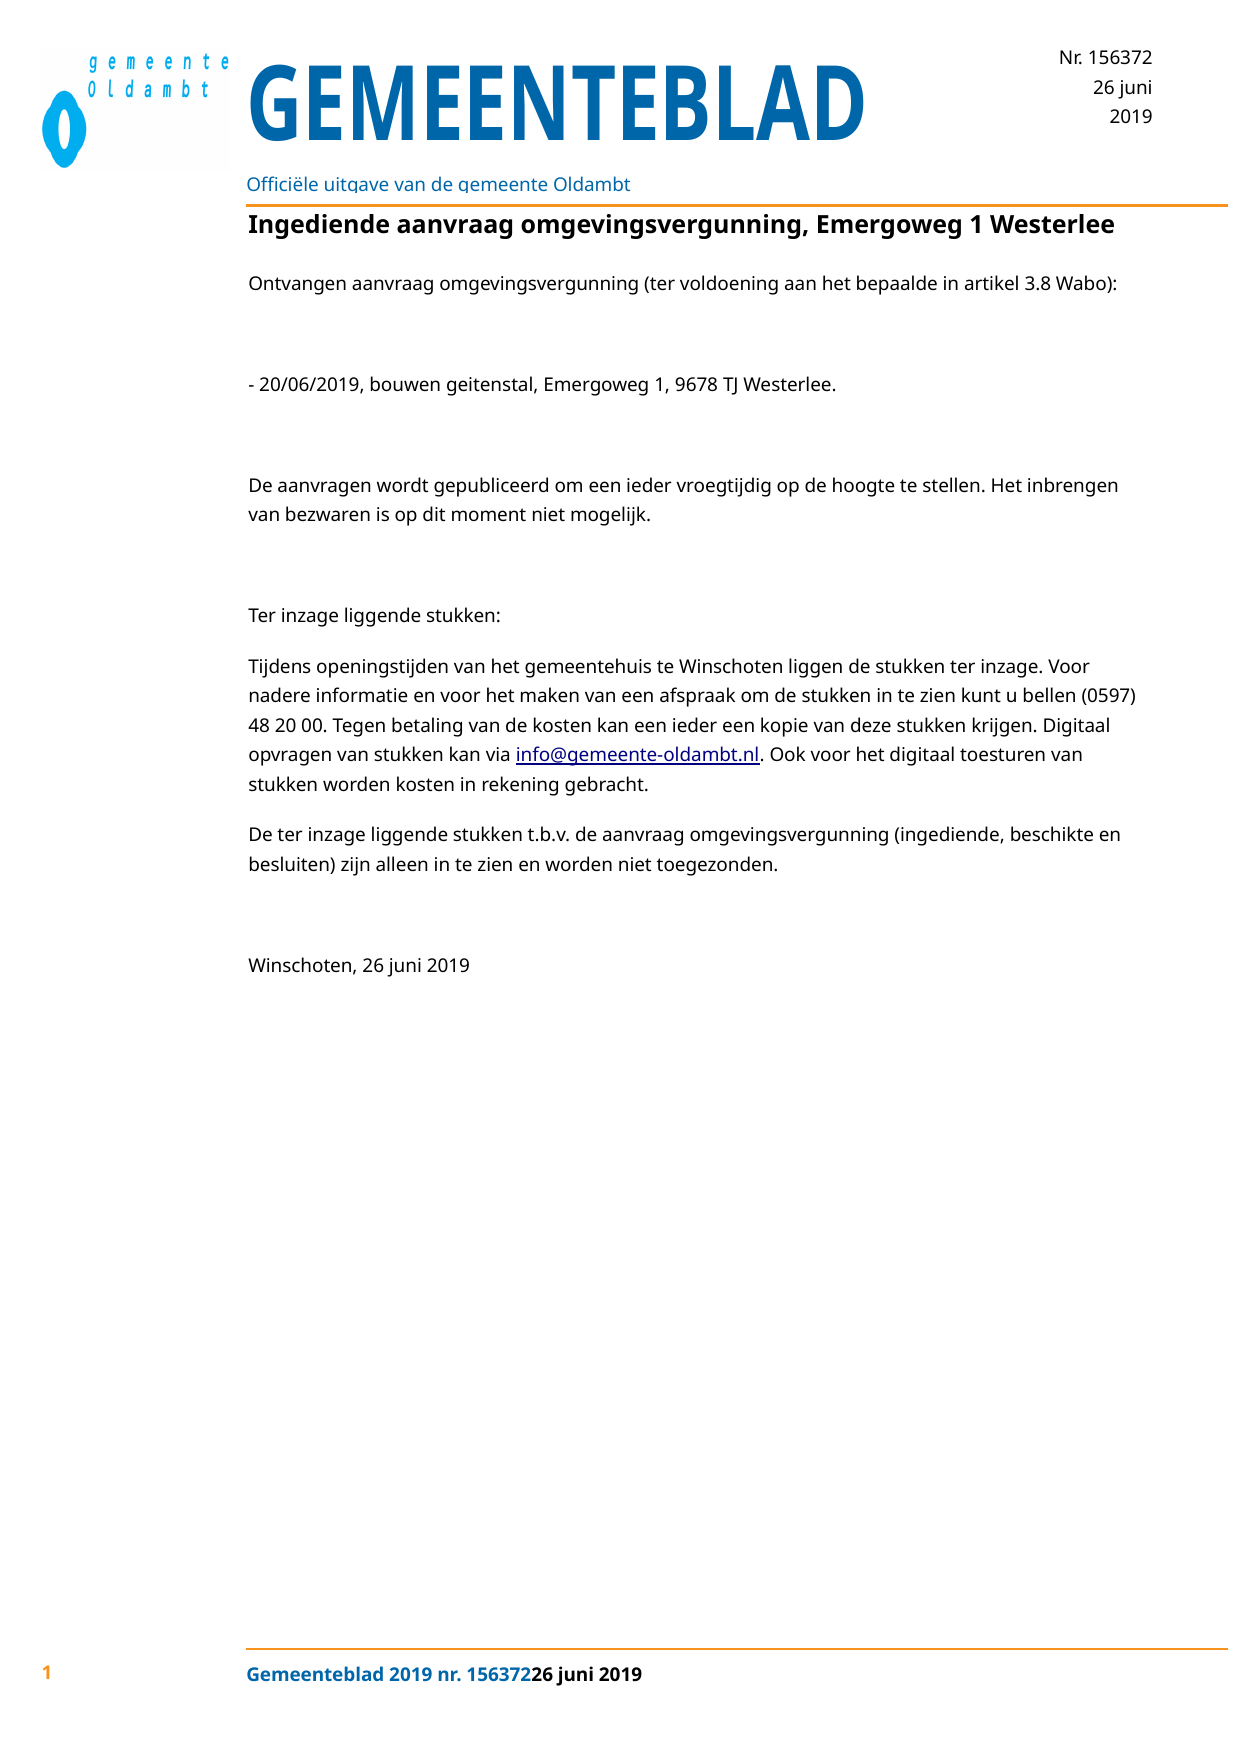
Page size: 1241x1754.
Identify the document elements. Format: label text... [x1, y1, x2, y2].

text Ter inzage liggende stukken: [248, 602, 1152, 628]
text - 20/06/2019, bouwen geitenstal, Emergoweg 1, 9678 TJ Westerlee. [248, 371, 1152, 397]
text De ter inzage liggende stukken t.b.v. de aanvraag omgevingsvergunning (ingediende, beschikte en besluiten) zijn alleen in te zien en worden niet toegezonden. [248, 822, 1152, 877]
picture [41, 47, 231, 172]
text De aanvragen wordt gepubliceerd om een ieder vroegtijdig op de hoogte te stellen. Het inbrengen van bezwaren is op dit moment niet mogelijk. [248, 472, 1152, 527]
text Ontvangen aanvraag omgevingsvergunning (ter voldoening aan het bepaalde in artikel 3.8 Wabo): [248, 270, 1152, 296]
text Tijdens openingstijden van het gemeentehuis te Winschoten liggen de stukken ter inzage. Voor nadere informatie en voor het maken van een afspraak om de stukken in te zien kunt u bellen (0597) 48 20 00. Tegen betaling van de kosten kan een ieder een kopie van deze stukken krijgen. Digitaal opvragen van stukken kan via info@gemeente-oldambt.nl. Ook voor het digitaal toesturen van stukken worden kosten in rekening gebracht. [248, 653, 1152, 797]
text Ingediende aanvraag omgevingsvergunning, Emergoweg 1 Westerlee [248, 207, 1152, 241]
text Winschoten, 26 juni 2019 [248, 952, 1152, 978]
